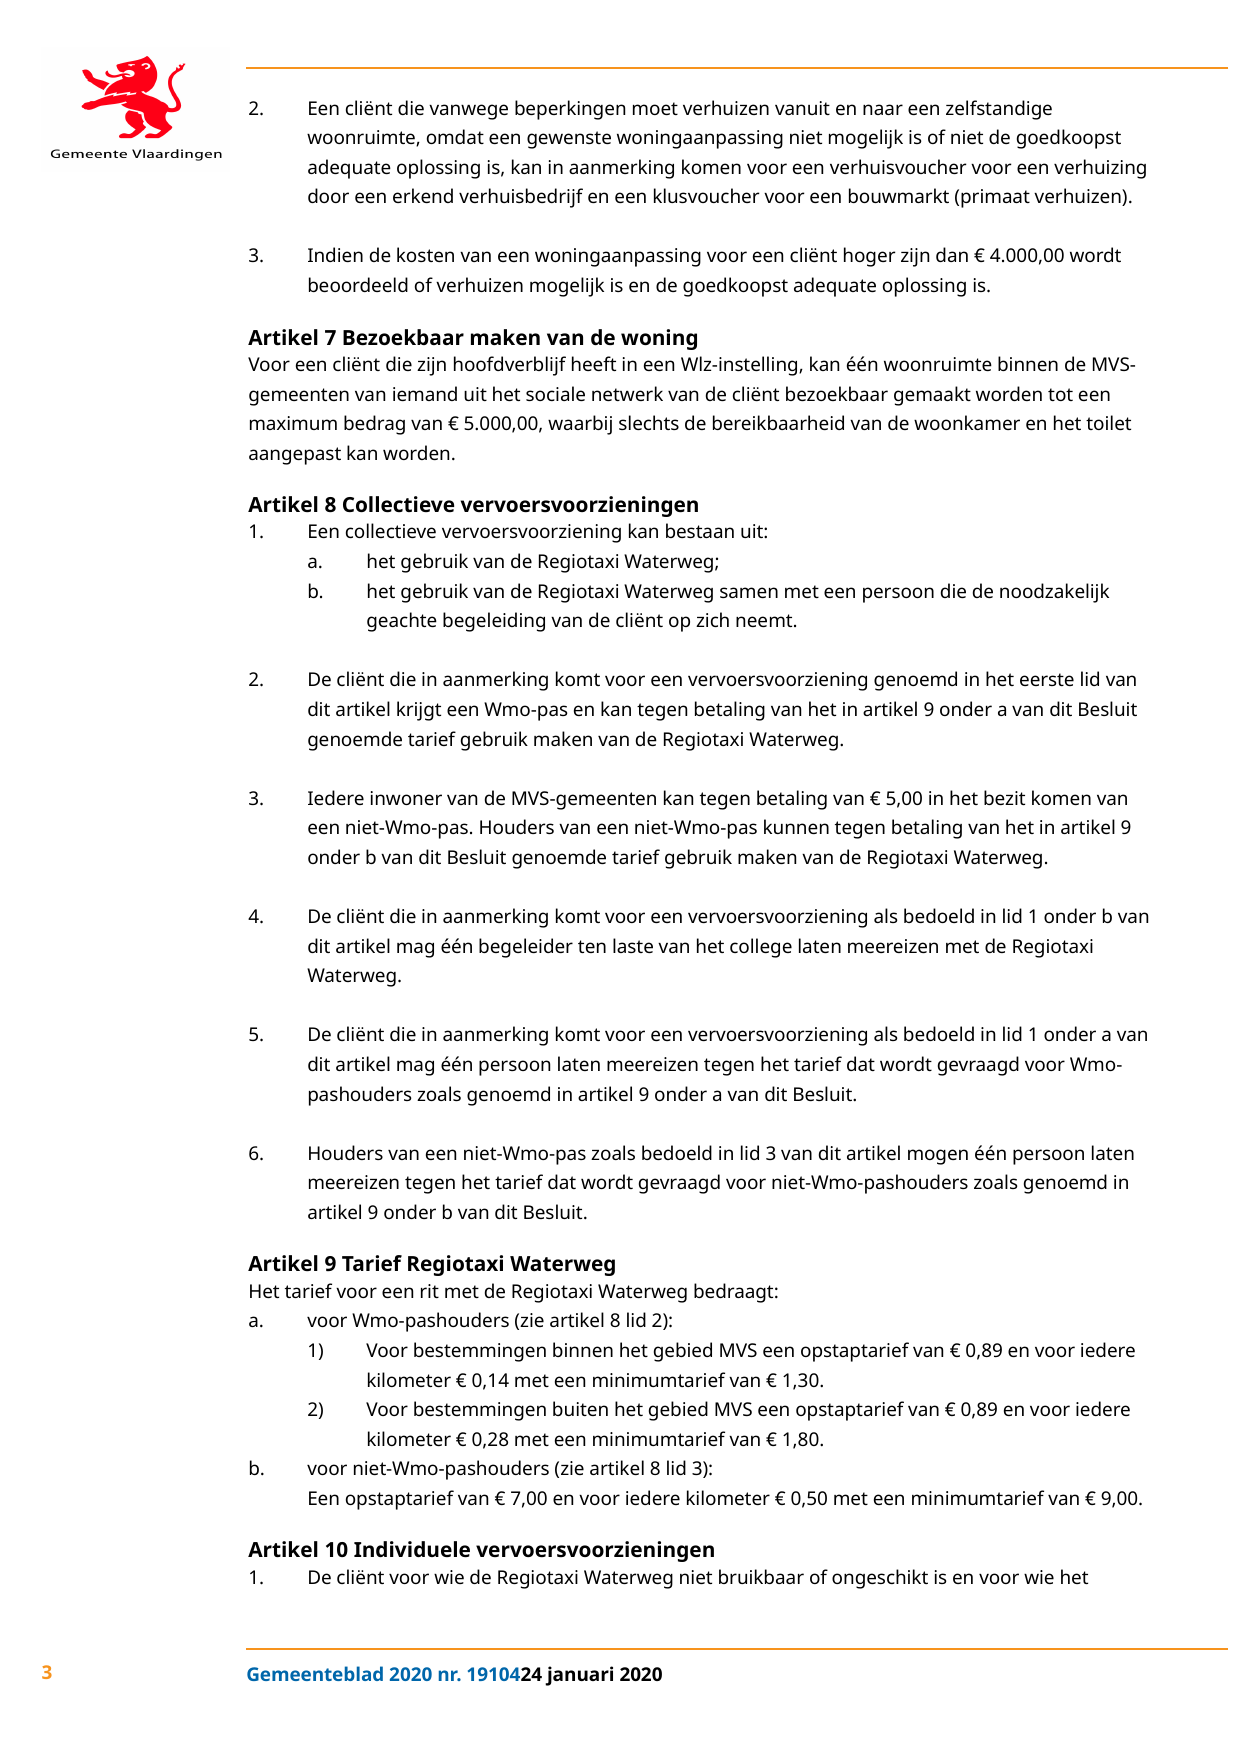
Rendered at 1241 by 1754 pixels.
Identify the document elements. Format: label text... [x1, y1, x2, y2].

text Artikel 9 Tarief Regiotaxi Waterweg [248, 1249, 1152, 1278]
list De cliënt die in aanmerking komt voor een vervoersvoorziening als bedoeld in lid 1 onder b van dit artikel mag één begeleider ten laste van het college laten meereizen met de Regiotaxi Waterweg. [248, 903, 1152, 988]
list het gebruik van de Regiotaxi Waterweg; [307, 548, 1152, 574]
text Artikel 8 Collectieve vervoersvoorzieningen [248, 490, 1152, 519]
list Indien de kosten van een woningaanpassing voor een cliënt hoger zijn dan € 4.000,00 wordt beoordeeld of verhuizen mogelijk is en de goedkoopst adequate oplossing is. [248, 243, 1152, 298]
list Iedere inwoner van de MVS-gemeenten kan tegen betaling van € 5,00 in het bezit komen van een niet-Wmo-pas. Houders van een niet-Wmo-pas kunnen tegen betaling van het in artikel 9 onder b van dit Besluit genoemde tarief gebruik maken van de Regiotaxi Waterweg. [248, 785, 1152, 870]
list voor niet-Wmo-pashouders (zie artikel 8 lid 3): [248, 1456, 1152, 1481]
list Houders van een niet-Wmo-pas zoals bedoeld in lid 3 van dit artikel mogen één persoon laten meereizen tegen het tarief dat wordt gevraagd voor niet-Wmo-pashouders zoals genoemd in artikel 9 onder b van dit Besluit. [248, 1140, 1152, 1225]
text Het tarief voor een rit met de Regiotaxi Waterweg bedraagt: [248, 1278, 1152, 1304]
list De cliënt die in aanmerking komt voor een vervoersvoorziening genoemd in het eerste lid van dit artikel krijgt een Wmo-pas en kan tegen betaling van het in artikel 9 onder a van dit Besluit genoemde tarief gebruik maken van de Regiotaxi Waterweg. [248, 667, 1152, 752]
text Artikel 10 Individuele vervoersvoorzieningen [248, 1536, 1152, 1564]
list Een collectieve vervoersvoorziening kan bestaan uit: [248, 519, 1152, 544]
picture [41, 47, 231, 172]
text Voor een cliënt die zijn hoofdverblijf heeft in een Wlz-instelling, kan één woonruimte binnen de MVS-gemeenten van iemand uit het sociale netwerk van de cliënt bezoekbaar gemaakt worden tot een maximum bedrag van € 5.000,00, waarbij slechts de bereikbaarheid van de woonkamer en het toilet aangepast kan worden. [248, 351, 1152, 466]
list voor Wmo-pashouders (zie artikel 8 lid 2): [248, 1308, 1152, 1333]
text Artikel 7 Bezoekbaar maken van de woning [248, 323, 1152, 351]
list Een opstaptarief van € 7,00 en voor iedere kilometer € 0,50 met een minimumtarief van € 9,00. [248, 1485, 1152, 1511]
list Een cliënt die vanwege beperkingen moet verhuizen vanuit en naar een zelfstandige woonruimte, omdat een gewenste woningaanpassing niet mogelijk is of niet de goedkoopst adequate oplossing is, kan in aanmerking komen voor een verhuisvoucher voor een verhuizing door een erkend verhuisbedrijf en een klusvoucher voor een bouwmarkt (primaat verhuizen). [248, 95, 1152, 209]
list het gebruik van de Regiotaxi Waterweg samen met een persoon die de noodzakelijk geachte begeleiding van de cliënt op zich neemt. [307, 578, 1152, 633]
list De cliënt die in aanmerking komt voor een vervoersvoorziening als bedoeld in lid 1 onder a van dit artikel mag één persoon laten meereizen tegen het tarief dat wordt gevraagd voor Wmo-pashouders zoals genoemd in artikel 9 onder a van dit Besluit. [248, 1022, 1152, 1107]
list De cliënt voor wie de Regiotaxi Waterweg niet bruikbaar of ongeschikt is en voor wie het [248, 1564, 1152, 1590]
list Voor bestemmingen binnen het gebied MVS een opstaptarief van € 0,89 en voor iedere kilometer € 0,14 met een minimumtarief van € 1,30. [307, 1337, 1152, 1392]
list Voor bestemmingen buiten het gebied MVS een opstaptarief van € 0,89 en voor iedere kilometer € 0,28 met een minimumtarief van € 1,80. [307, 1396, 1152, 1452]
